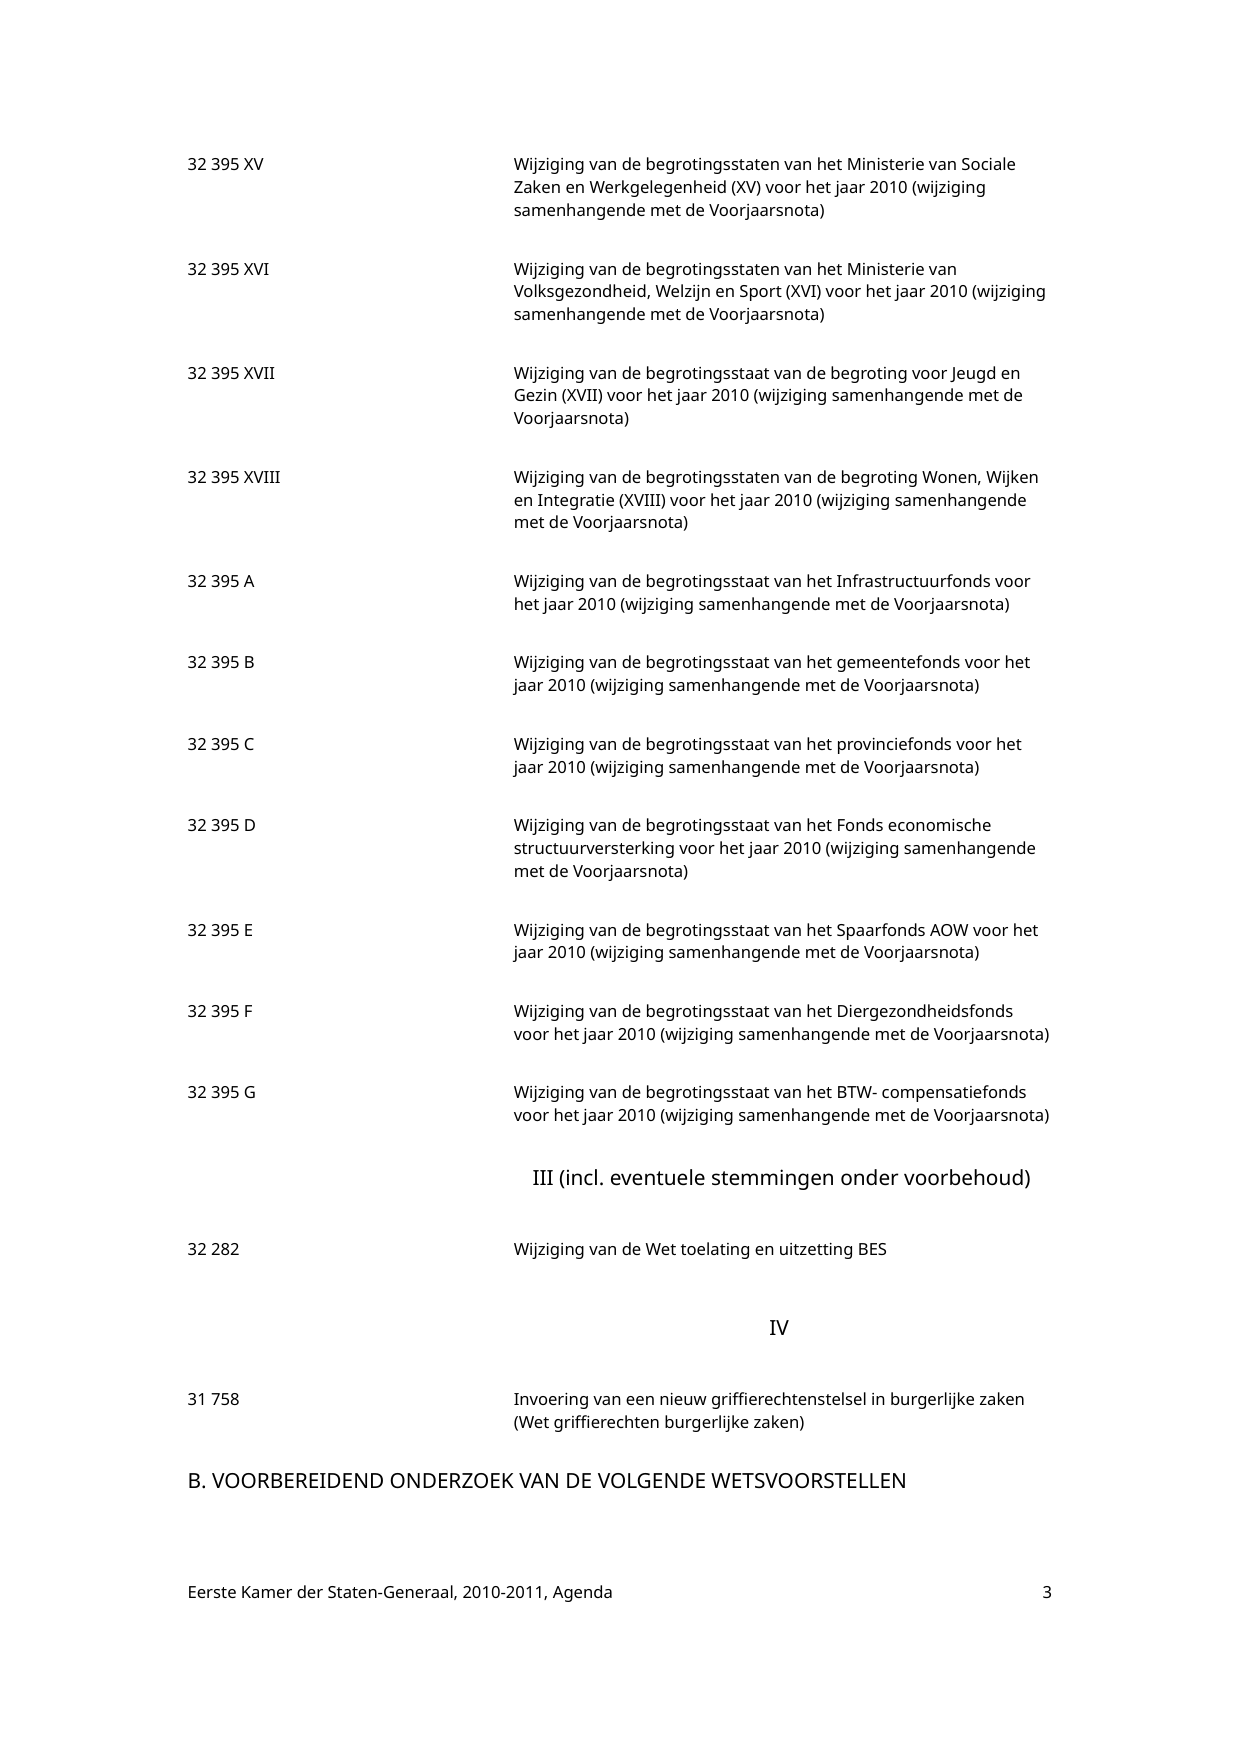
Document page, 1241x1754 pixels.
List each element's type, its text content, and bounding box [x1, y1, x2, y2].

table_cell Wijziging van de begrotingsstaat van het Infrastructuurfonds voor het jaar 2010 (wijziging samenhangende met de Voorjaarsnota) [510, 567, 1053, 648]
table_cell 31 758 [188, 1385, 490, 1466]
table_cell [490, 463, 510, 567]
table_cell Wijziging van de begrotingsstaat van het BTW- compensatiefonds voor het jaar 2010 (wijziging samenhangende met de Voorjaarsnota) [510, 1078, 1053, 1159]
subtitle B. VOORBEREIDEND ONDERZOEK VAN DE VOLGENDE WETSVOORSTELLEN [187, 1466, 1053, 1494]
table_cell Wijziging van de begrotingsstaat van het provinciefonds voor het jaar 2010 (wijziging samenhangende met de Voorjaarsnota) [510, 730, 1053, 811]
table_cell 32 395 E [188, 915, 490, 997]
table_cell 32 395 XVI [188, 254, 490, 358]
table_cell [490, 1385, 510, 1466]
table_cell [490, 1078, 510, 1159]
table_cell [490, 811, 510, 915]
table_cell [188, 1160, 490, 1234]
table_cell 32 395 D [188, 811, 490, 915]
table_cell Invoering van een nieuw griffierechtenstelsel in burgerlijke zaken (Wet griffierechten burgerlijke zaken) [510, 1385, 1053, 1466]
table_cell [490, 1310, 510, 1384]
table_cell 32 395 F [188, 997, 490, 1078]
table_cell 32 395 C [188, 730, 490, 811]
table_cell [490, 648, 510, 729]
table_cell 32 282 [188, 1235, 490, 1309]
table_cell III (incl. eventuele stemmingen onder voorbehoud) [510, 1160, 1053, 1234]
table_cell Wijziging van de begrotingsstaten van het Ministerie van Sociale Zaken en Werkgelegenheid (XV) voor het jaar 2010 (wijziging samenhangende met de Voorjaarsnota) [510, 150, 1053, 254]
table_cell [490, 997, 510, 1078]
table_cell 32 395 XVII [188, 358, 490, 462]
table_cell Wijziging van de begrotingsstaat van het gemeentefonds voor het jaar 2010 (wijziging samenhangende met de Voorjaarsnota) [510, 648, 1053, 729]
table_cell Wijziging van de begrotingsstaat van het Diergezondheidsfonds voor het jaar 2010 (wijziging samenhangende met de Voorjaarsnota) [510, 997, 1053, 1078]
table_cell [490, 1160, 510, 1234]
table_cell Wijziging van de begrotingsstaat van het Fonds economische structuurversterking voor het jaar 2010 (wijziging samenhangende met de Voorjaarsnota) [510, 811, 1053, 915]
table_cell Wijziging van de begrotingsstaat van het Spaarfonds AOW voor het jaar 2010 (wijziging samenhangende met de Voorjaarsnota) [510, 915, 1053, 997]
table_cell Wijziging van de begrotingsstaten van de begroting Wonen, Wijken en Integratie (XVIII) voor het jaar 2010 (wijziging samenhangende met de Voorjaarsnota) [510, 463, 1053, 567]
table_cell 32 395 A [188, 567, 490, 648]
table_cell [490, 358, 510, 462]
table_cell IV [510, 1310, 1053, 1384]
table_cell [490, 1235, 510, 1309]
table_cell Wijziging van de Wet toelating en uitzetting BES [510, 1235, 1053, 1309]
table_cell Wijziging van de begrotingsstaten van het Ministerie van Volksgezondheid, Welzijn en Sport (XVI) voor het jaar 2010 (wijziging samenhangende met de Voorjaarsnota) [510, 254, 1053, 358]
table_cell 32 395 XVIII [188, 463, 490, 567]
table_cell 32 395 XV [188, 150, 490, 254]
table_cell [490, 150, 510, 254]
table_cell Wijziging van de begrotingsstaat van de begroting voor Jeugd en Gezin (XVII) voor het jaar 2010 (wijziging samenhangende met de Voorjaarsnota) [510, 358, 1053, 462]
table_cell [490, 254, 510, 358]
table_cell 32 395 G [188, 1078, 490, 1159]
table_cell [188, 1310, 490, 1384]
table_cell 32 395 B [188, 648, 490, 729]
table_cell [490, 730, 510, 811]
table_cell [490, 915, 510, 997]
table_cell [490, 567, 510, 648]
